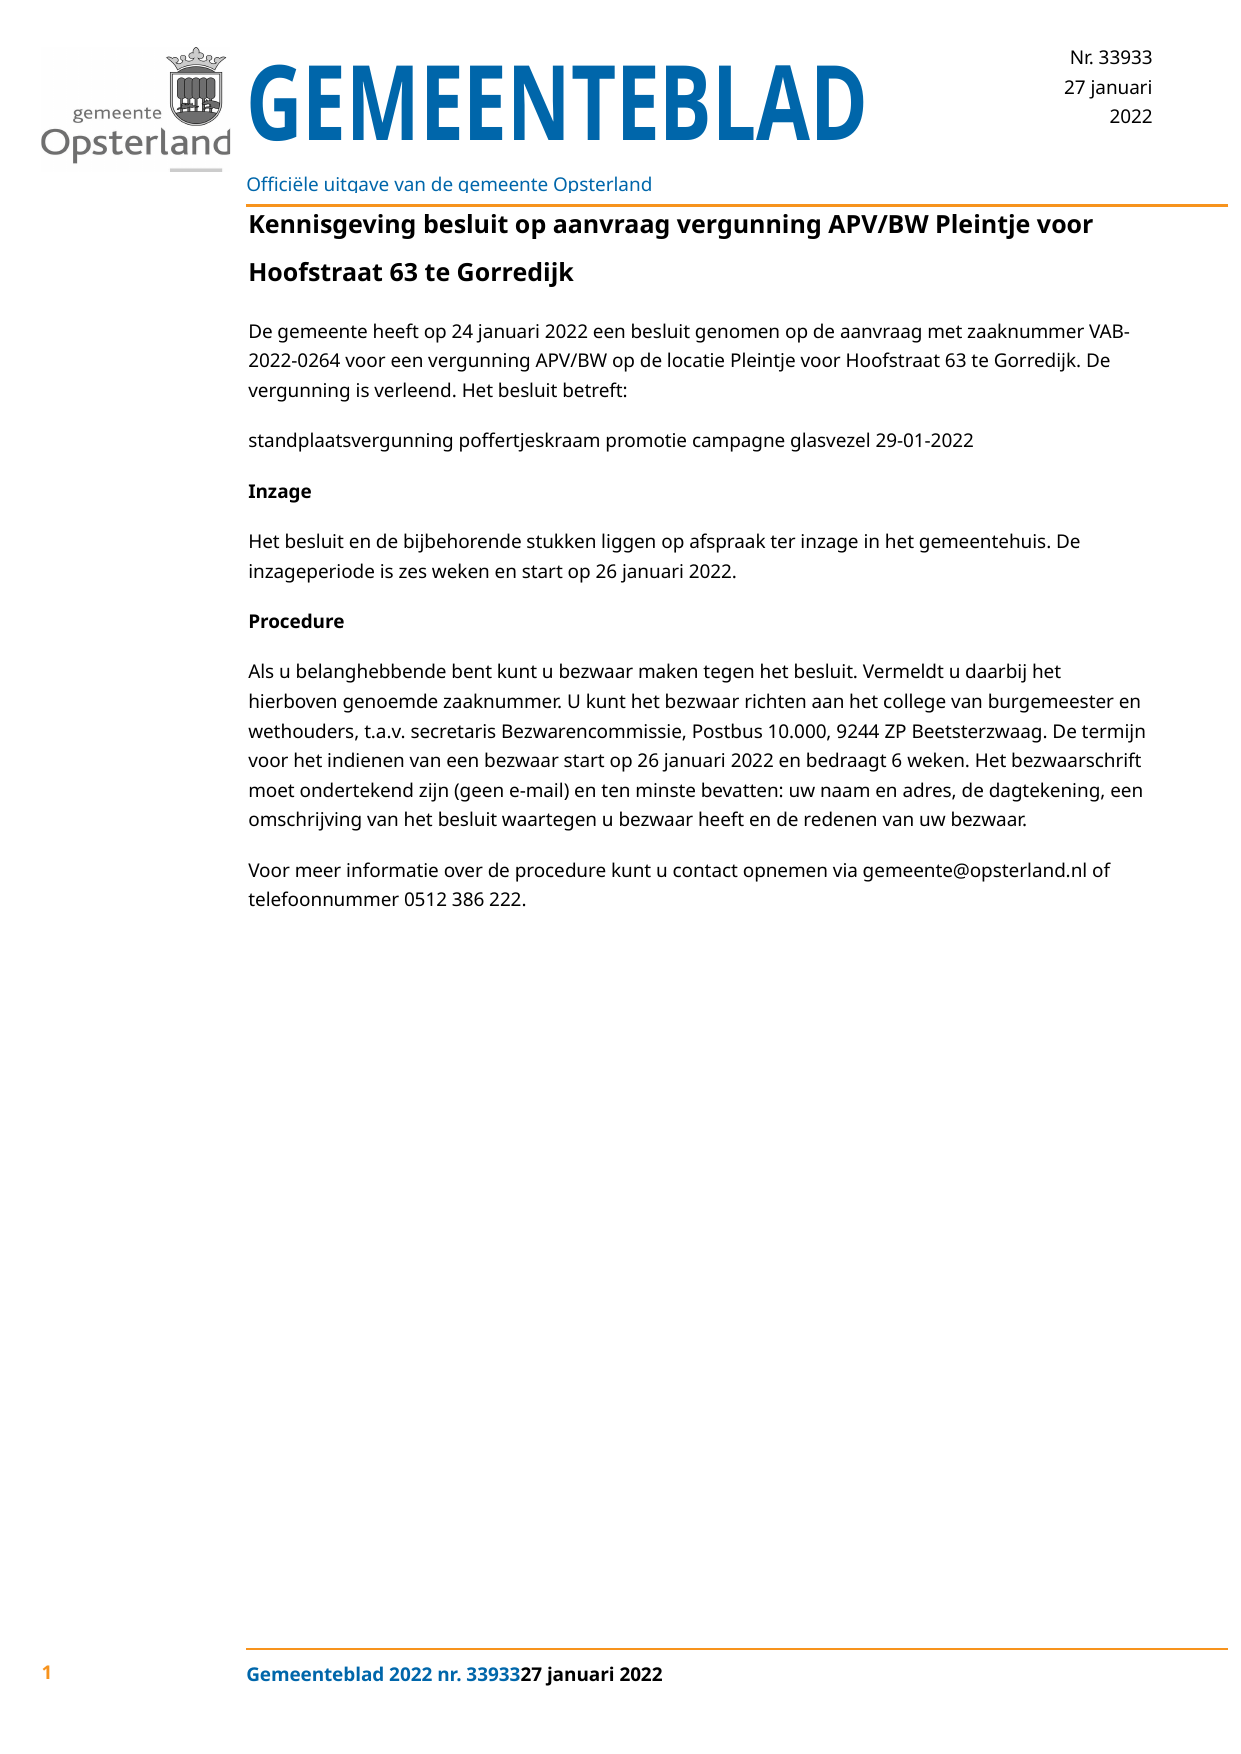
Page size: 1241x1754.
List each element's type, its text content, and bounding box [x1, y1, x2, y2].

text Inzage [248, 478, 1152, 504]
picture [41, 47, 231, 172]
text Kennisgeving besluit op aanvraag vergunning APV/BW Pleintje voor Hoofstraat 63 te Gorredijk [248, 207, 1152, 288]
text Procedure [248, 608, 1152, 634]
text De gemeente heeft op 24 januari 2022 een besluit genomen op de aanvraag met zaaknummer VAB-2022-0264 voor een vergunning APV/BW op de locatie Pleintje voor Hoofstraat 63 te Gorredijk. De vergunning is verleend. Het besluit betreft: [248, 318, 1152, 403]
text standplaatsvergunning poffertjeskraam promotie campagne glasvezel 29-01-2022 [248, 427, 1152, 453]
text Voor meer informatie over de procedure kunt u contact opnemen via gemeente@opsterland.nl of telefoonnummer 0512 386 222. [248, 857, 1152, 912]
text Het besluit en de bijbehorende stukken liggen op afspraak ter inzage in het gemeentehuis. De inzageperiode is zes weken en start op 26 januari 2022. [248, 528, 1152, 584]
text Als u belanghebbende bent kunt u bezwaar maken tegen het besluit. Vermeldt u daarbij het hierboven genoemde zaaknummer. U kunt het bezwaar richten aan het college van burgemeester en wethouders, t.a.v. secretaris Bezwarencommissie, Postbus 10.000, 9244 ZP Beetsterzwaag. De termijn voor het indienen van een bezwaar start op 26 januari 2022 en bedraagt 6 weken. Het bezwaarschrift moet ondertekend zijn (geen e-mail) en ten minste bevatten: uw naam en adres, de dagtekening, een omschrijving van het besluit waartegen u bezwaar heeft en de redenen van uw bezwaar. [248, 659, 1152, 832]
